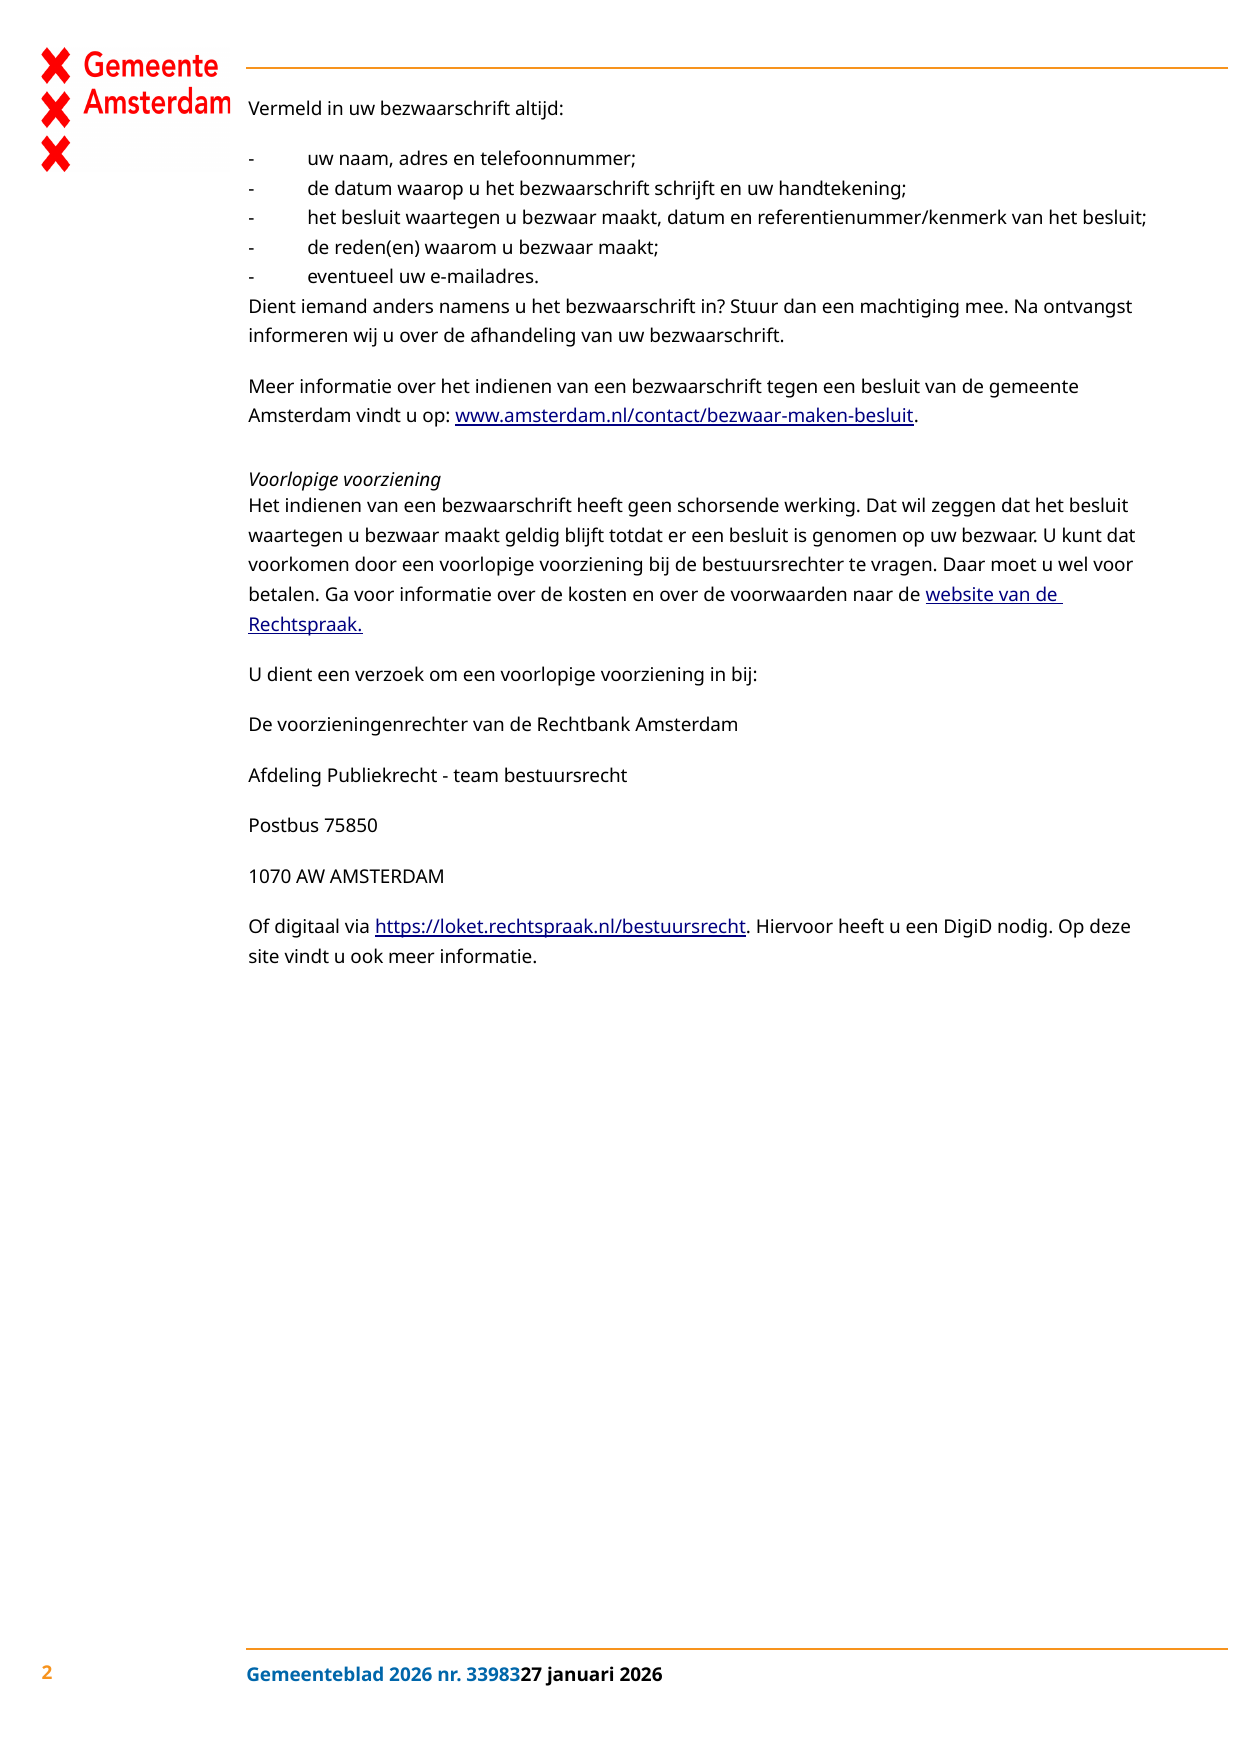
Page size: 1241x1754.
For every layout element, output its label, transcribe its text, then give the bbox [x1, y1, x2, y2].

text U dient een verzoek om een voorlopige voorziening in bij: [248, 661, 1152, 687]
text Het indienen van een bezwaarschrift heeft geen schorsende werking. Dat wil zeggen dat het besluit waartegen u bezwaar maakt geldig blijft totdat er een besluit is genomen op uw bezwaar. U kunt dat voorkomen door een voorlopige voorziening bij de bestuursrechter te vragen. Daar moet u wel voor betalen. Ga voor informatie over de kosten en over de voorwaarden naar de website van de Rechtspraak. [248, 492, 1152, 636]
picture [41, 47, 231, 172]
text Voorlopige voorziening [248, 467, 1152, 492]
list uw naam, adres en telefoonnummer; [248, 145, 1152, 171]
list de reden(en) waarom u bezwaar maakt; [248, 234, 1152, 260]
text Vermeld in uw bezwaarschrift altijd: [248, 95, 1152, 121]
text Postbus 75850 [248, 812, 1152, 838]
text De voorzieningenrechter van de Rechtbank Amsterdam [248, 712, 1152, 737]
text 1070 AW AMSTERDAM [248, 863, 1152, 888]
text Afdeling Publiekrecht - team bestuursrecht [248, 762, 1152, 788]
list de datum waarop u het bezwaarschrift schrijft en uw handtekening; [248, 175, 1152, 201]
text Dient iemand anders namens u het bezwaarschrift in? Stuur dan een machtiging mee. Na ontvangst informeren wij u over de afhandeling van uw bezwaarschrift. [248, 293, 1152, 348]
text Of digitaal via https://loket.rechtspraak.nl/bestuursrecht. Hiervoor heeft u een DigiD nodig. Op deze site vindt u ook meer informatie. [248, 913, 1152, 968]
text Meer informatie over het indienen van een bezwaarschrift tegen een besluit van de gemeente Amsterdam vindt u op: www.amsterdam.nl/contact/bezwaar-maken-besluit. [248, 373, 1152, 428]
list het besluit waartegen u bezwaar maakt, datum en referentienummer/kenmerk van het besluit; [248, 204, 1152, 230]
list eventueel uw e-mailadres. [248, 263, 1152, 289]
